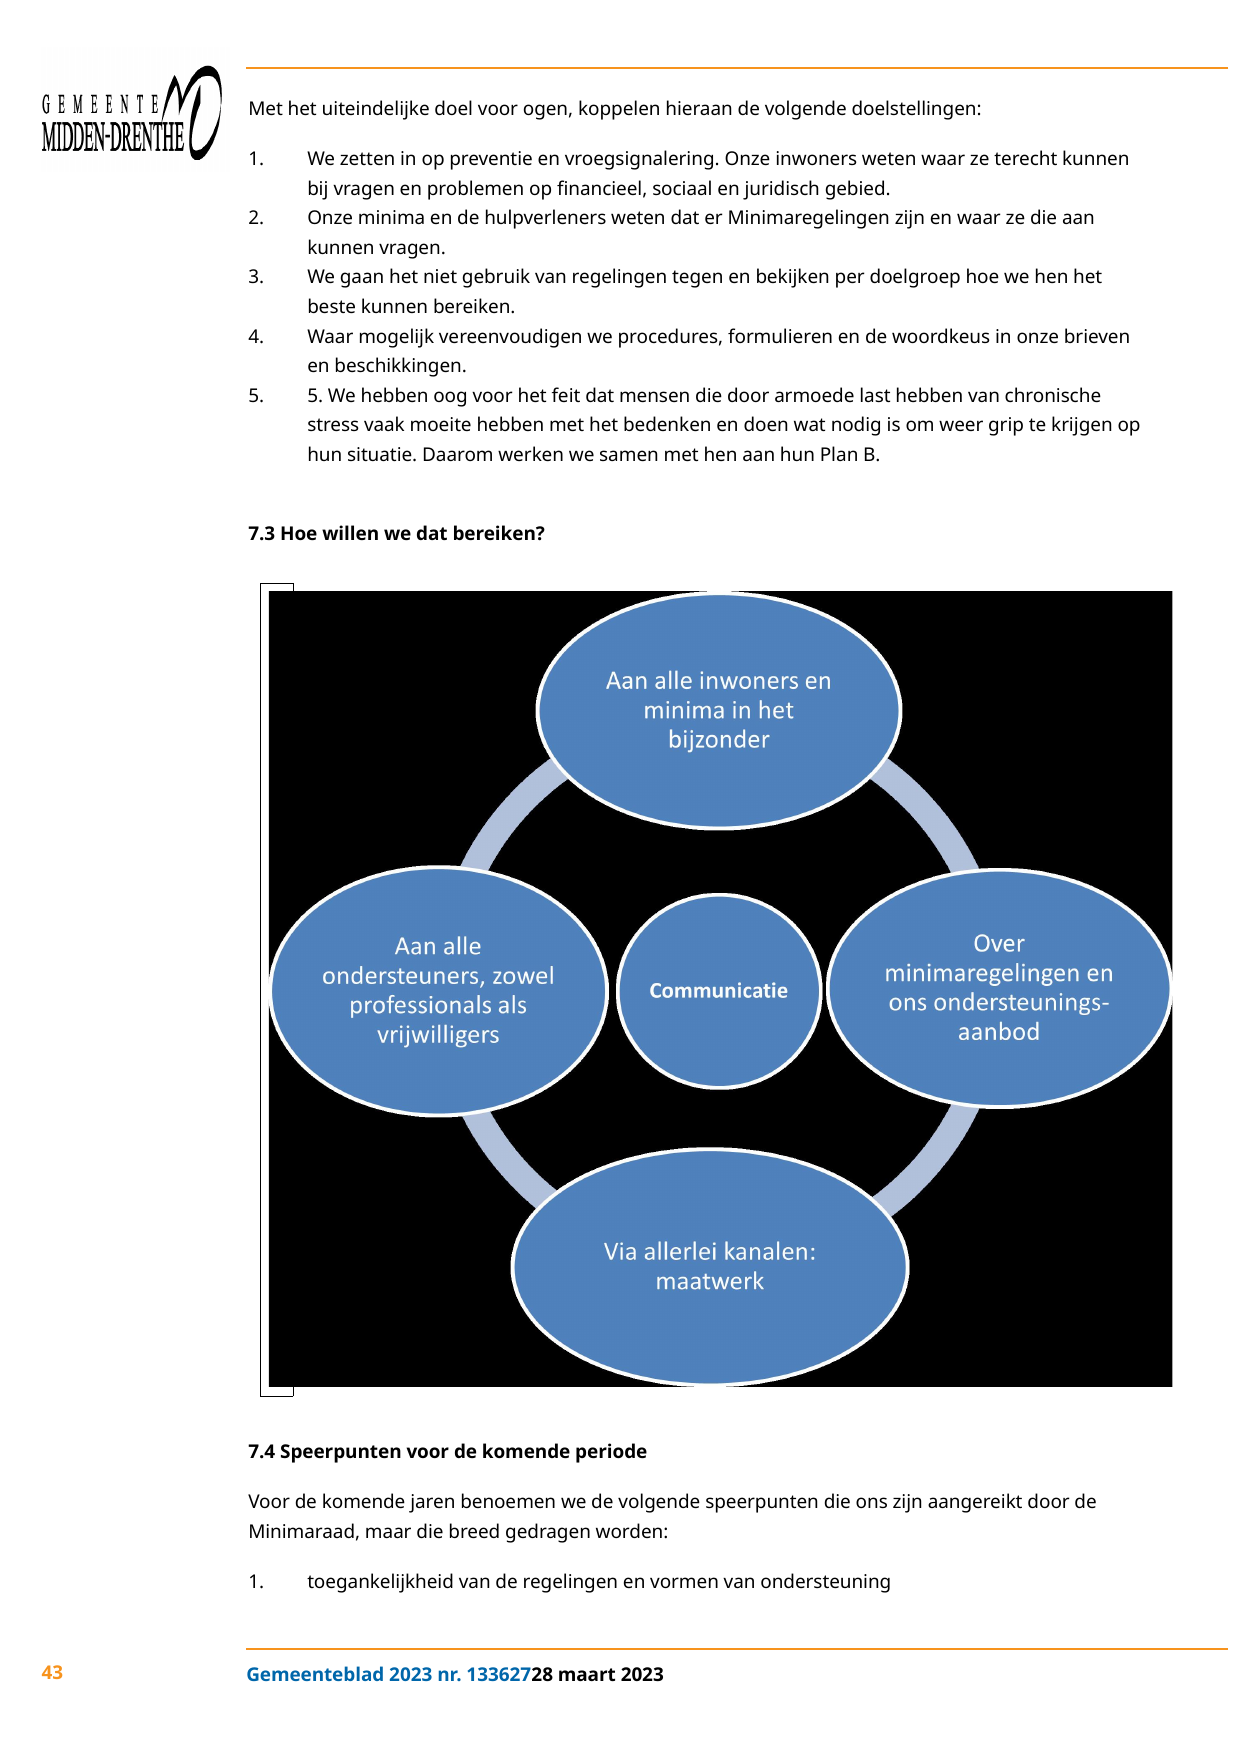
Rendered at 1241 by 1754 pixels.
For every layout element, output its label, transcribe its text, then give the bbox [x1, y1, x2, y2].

text 7.4 Speerpunten voor de komende periode [248, 1438, 1152, 1464]
table_header We zetten in op preventie en vroegsignalering. Onze inwoners weten waar ze terecht kunnen bij vragen en problemen op financieel, sociaal en juridisch gebied. Onze minima en de hulpverleners weten dat er Minimaregelingen zijn en waar ze die aan kunnen vragen. We gaan het niet gebruik van regelingen tegen en bekijken per doelgroep hoe we hen het beste kunnen bereiken. Waar mogelijk vereenvoudigen we procedures, formulieren en de woordkeus in onze brieven en beschikkingen. 5. We hebben oog voor het feit dat mensen die door armoede last hebben van chronische stress vaak moeite hebben met het bedenken en doen wat nodig is om weer grip te krijgen op hun situatie. Daarom werken we samen met hen aan hun Plan B. [248, 145, 1152, 467]
text Met het uiteindelijke doel voor ogen, koppelen hieraan de volgende doelstellingen: [248, 95, 1152, 121]
text Voor de komende jaren benoemen we de volgende speerpunten die ons zijn aangereikt door de Minimaraad, maar die breed gedragen worden: [248, 1488, 1152, 1544]
list toegankelijkheid van de regelingen en vormen van ondersteuning [248, 1568, 1152, 1594]
picture [41, 47, 231, 172]
picture [268, 591, 1173, 1387]
text 7.3 Hoe willen we dat bereiken? [248, 521, 1152, 546]
